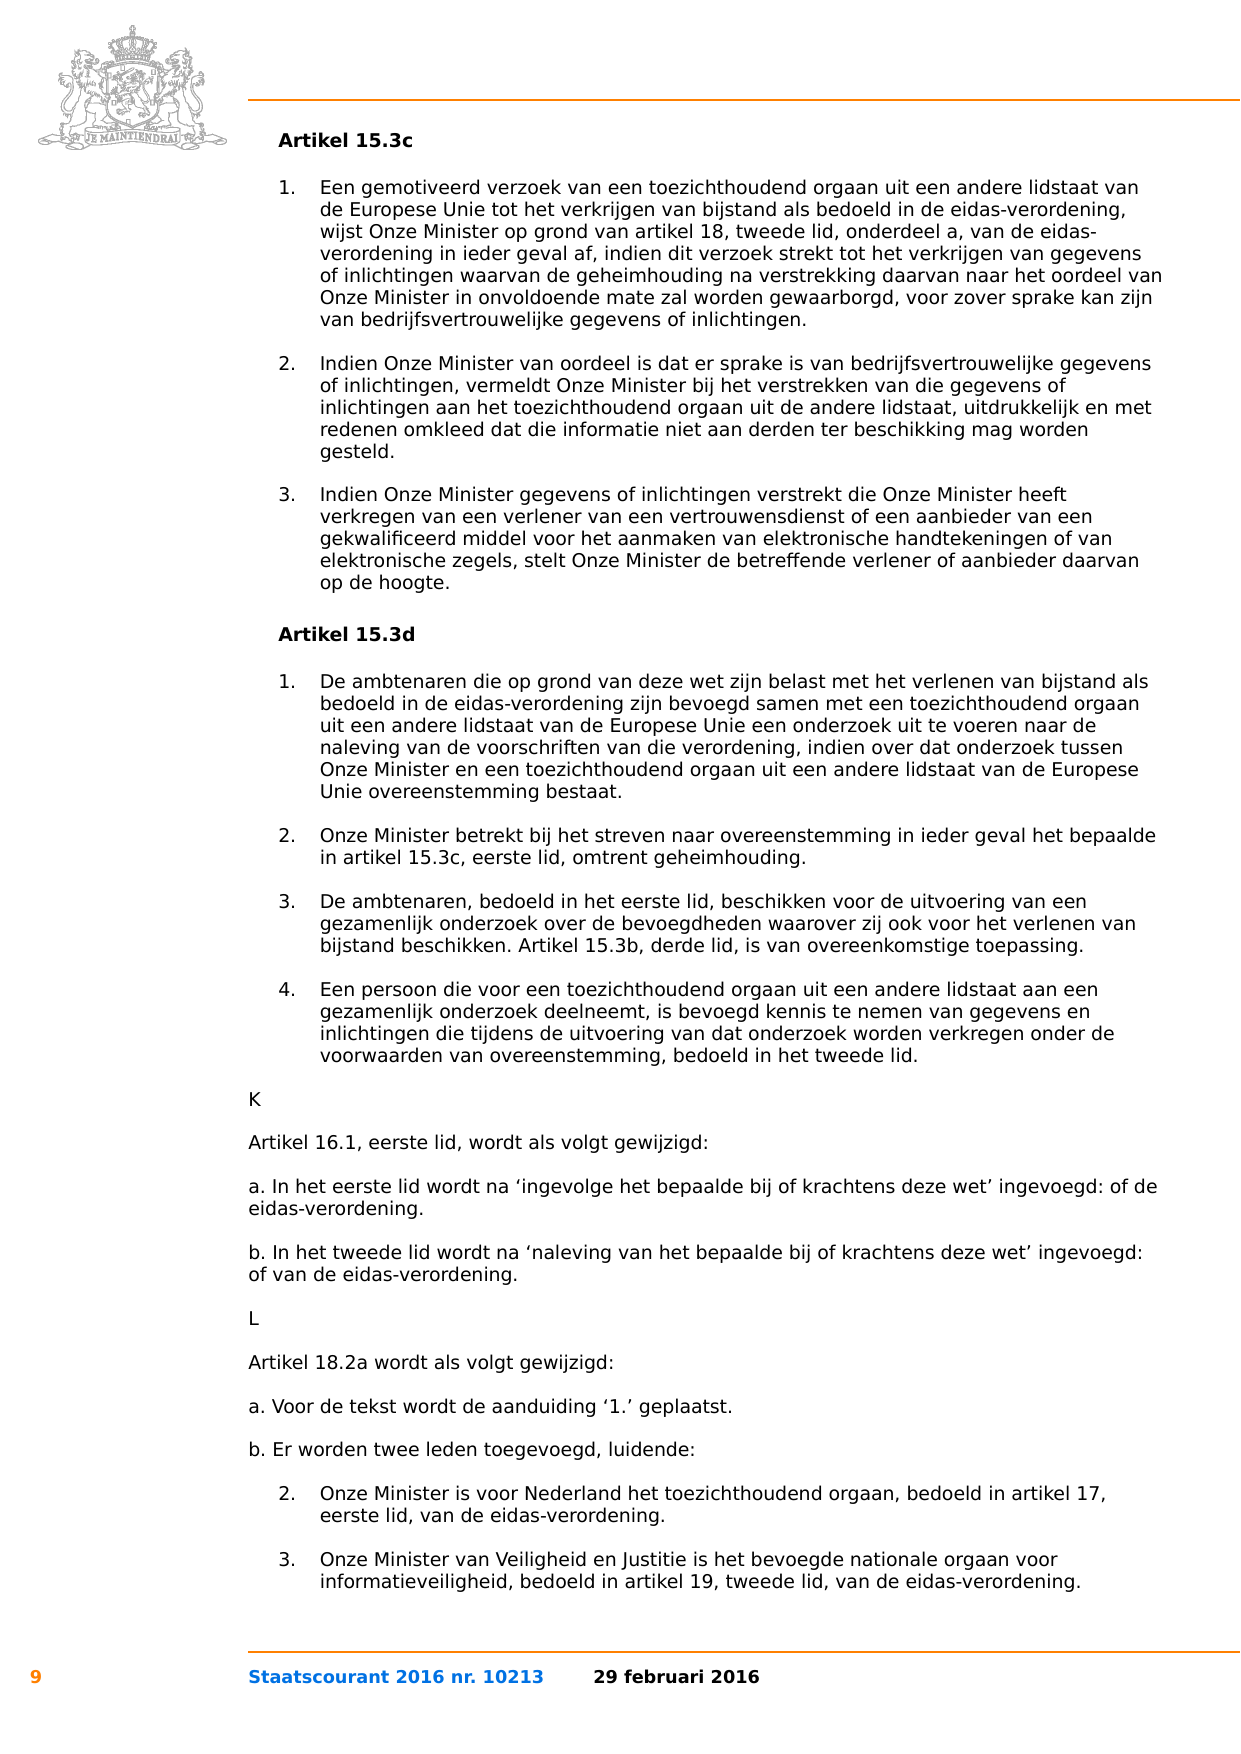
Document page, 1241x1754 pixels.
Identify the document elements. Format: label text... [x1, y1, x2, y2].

text a. In het eerste lid wordt na ‘ingevolge het bepaalde bij of krachtens deze wet’ ingevoegd: of de eidas-verordening. [248, 1176, 1163, 1220]
text Artikel 16.1, eerste lid, wordt als volgt gewijzigd: [248, 1132, 1163, 1154]
subtitle Artikel 15.3d [278, 624, 1163, 646]
text b. In het tweede lid wordt na ‘naleving van het bepaalde bij of krachtens deze wet’ ingevoegd: of van de eidas-verordening. [248, 1242, 1163, 1286]
text a. Voor de tekst wordt de aanduiding ‘1.’ geplaatst. [248, 1396, 1163, 1417]
text 1. De ambtenaren die op grond van deze wet zijn belast met het verlenen van bijstand als bedoeld in de eidas-verordening zijn bevoegd samen met een toezichthoudend orgaan uit een andere lidstaat van de Europese Unie een onderzoek uit te voeren naar de naleving van de voorschriften van die verordening, indien over dat onderzoek tussen Onze Minister en een toezichthoudend orgaan uit een andere lidstaat van de Europese Unie overeenstemming bestaat. [278, 671, 1163, 803]
text 2. Indien Onze Minister van oordeel is dat er sprake is van bedrijfsvertrouwelijke gegevens of inlichtingen, vermeldt Onze Minister bij het verstrekken van die gegevens of inlichtingen aan het toezichthoudend orgaan uit de andere lidstaat, uitdrukkelijk en met redenen omkleed dat die informatie niet aan derden ter beschikking mag worden gesteld. [278, 353, 1163, 462]
text 1. Een gemotiveerd verzoek van een toezichthoudend orgaan uit een andere lidstaat van de Europese Unie tot het verkrijgen van bijstand als bedoeld in de eidas-verordening, wijst Onze Minister op grond van artikel 18, tweede lid, onderdeel a, van de eidas-verordening in ieder geval af, indien dit verzoek strekt tot het verkrijgen van gegevens of inlichtingen waarvan de geheimhouding na verstrekking daarvan naar het oordeel van Onze Minister in onvoldoende mate zal worden gewaarborgd, voor zover sprake kan zijn van bedrijfsvertrouwelijke gegevens of inlichtingen. [278, 177, 1163, 331]
text Artikel 18.2a wordt als volgt gewijzigd: [248, 1352, 1163, 1374]
text 2. Onze Minister betrekt bij het streven naar overeenstemming in ieder geval het bepaalde in artikel 15.3c, eerste lid, omtrent geheimhouding. [278, 825, 1163, 869]
text 3. De ambtenaren, bedoeld in het eerste lid, beschikken voor de uitvoering van een gezamenlijk onderzoek over de bevoegdheden waarover zij ook voor het verlenen van bijstand beschikken. Artikel 15.3b, derde lid, is van overeenkomstige toepassing. [278, 891, 1163, 957]
text b. Er worden twee leden toegevoegd, luidende: [248, 1439, 1163, 1461]
text 3. Indien Onze Minister gegevens of inlichtingen verstrekt die Onze Minister heeft verkregen van een verlener van een vertrouwensdienst of een aanbieder van een gekwalificeerd middel voor het aanmaken van elektronische handtekeningen of van elektronische zegels, stelt Onze Minister de betreffende verlener of aanbieder daarvan op de hoogte. [278, 484, 1163, 594]
text L [248, 1308, 1163, 1330]
text K [248, 1088, 1163, 1110]
subtitle Artikel 15.3c [278, 130, 1163, 152]
picture [38, 25, 227, 150]
text 3. Onze Minister van Veiligheid en Justitie is het bevoegde nationale orgaan voor informatieveiligheid, bedoeld in artikel 19, tweede lid, van de eidas-verordening. [278, 1549, 1163, 1593]
text 4. Een persoon die voor een toezichthoudend orgaan uit een andere lidstaat aan een gezamenlijk onderzoek deelneemt, is bevoegd kennis te nemen van gegevens en inlichtingen die tijdens de uitvoering van dat onderzoek worden verkregen onder de voorwaarden van overeenstemming, bedoeld in het tweede lid. [278, 979, 1163, 1067]
text 2. Onze Minister is voor Nederland het toezichthoudend orgaan, bedoeld in artikel 17, eerste lid, van de eidas-verordening. [278, 1483, 1163, 1527]
